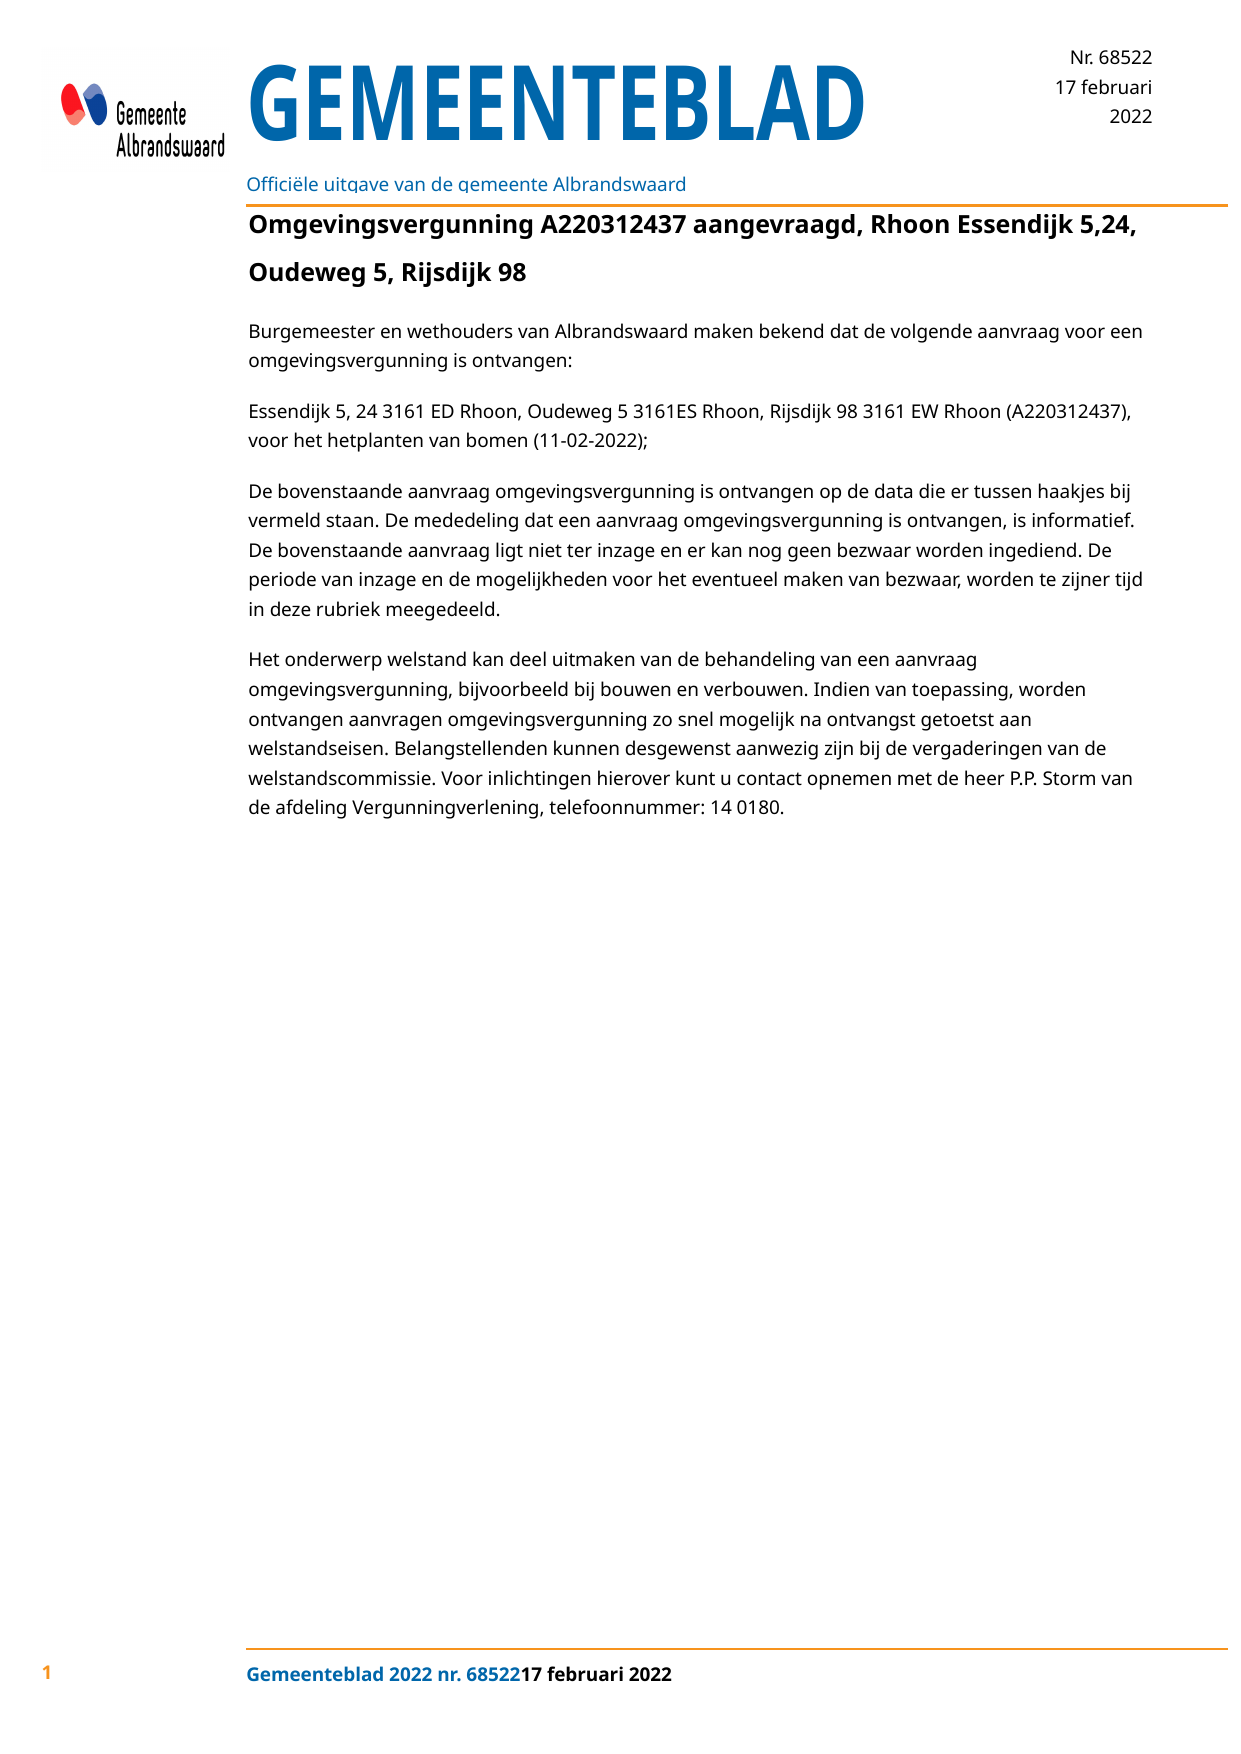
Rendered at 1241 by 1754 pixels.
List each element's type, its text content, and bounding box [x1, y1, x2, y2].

picture [41, 47, 231, 172]
text Burgemeester en wethouders van Albrandswaard maken bekend dat de volgende aanvraag voor een omgevingsvergunning is ontvangen: [248, 318, 1152, 373]
text Essendijk 5, 24 3161 ED Rhoon, Oudeweg 5 3161ES Rhoon, Rijsdijk 98 3161 EW Rhoon (A220312437), voor het hetplanten van bomen (11-02-2022); [248, 398, 1152, 453]
text Omgevingsvergunning A220312437 aangevraagd, Rhoon Essendijk 5,24, Oudeweg 5, Rijsdijk 98 [248, 207, 1152, 288]
text Het onderwerp welstand kan deel uitmaken van de behandeling van een aanvraag omgevingsvergunning, bijvoorbeeld bij bouwen en verbouwen. Indien van toepassing, worden ontvangen aanvragen omgevingsvergunning zo snel mogelijk na ontvangst getoetst aan welstandseisen. Belangstellenden kunnen desgewenst aanwezig zijn bij de vergaderingen van de welstandscommissie. Voor inlichtingen hierover kunt u contact opnemen met de heer P.P. Storm van de afdeling Vergunningverlening, telefoonnummer: 14 0180. [248, 647, 1152, 820]
text De bovenstaande aanvraag omgevingsvergunning is ontvangen op de data die er tussen haakjes bij vermeld staan. De mededeling dat een aanvraag omgevingsvergunning is ontvangen, is informatief. De bovenstaande aanvraag ligt niet ter inzage en er kan nog geen bezwaar worden ingediend. De periode van inzage en de mogelijkheden voor het eventueel maken van bezwaar, worden te zijner tijd in deze rubriek meegedeeld. [248, 478, 1152, 622]
